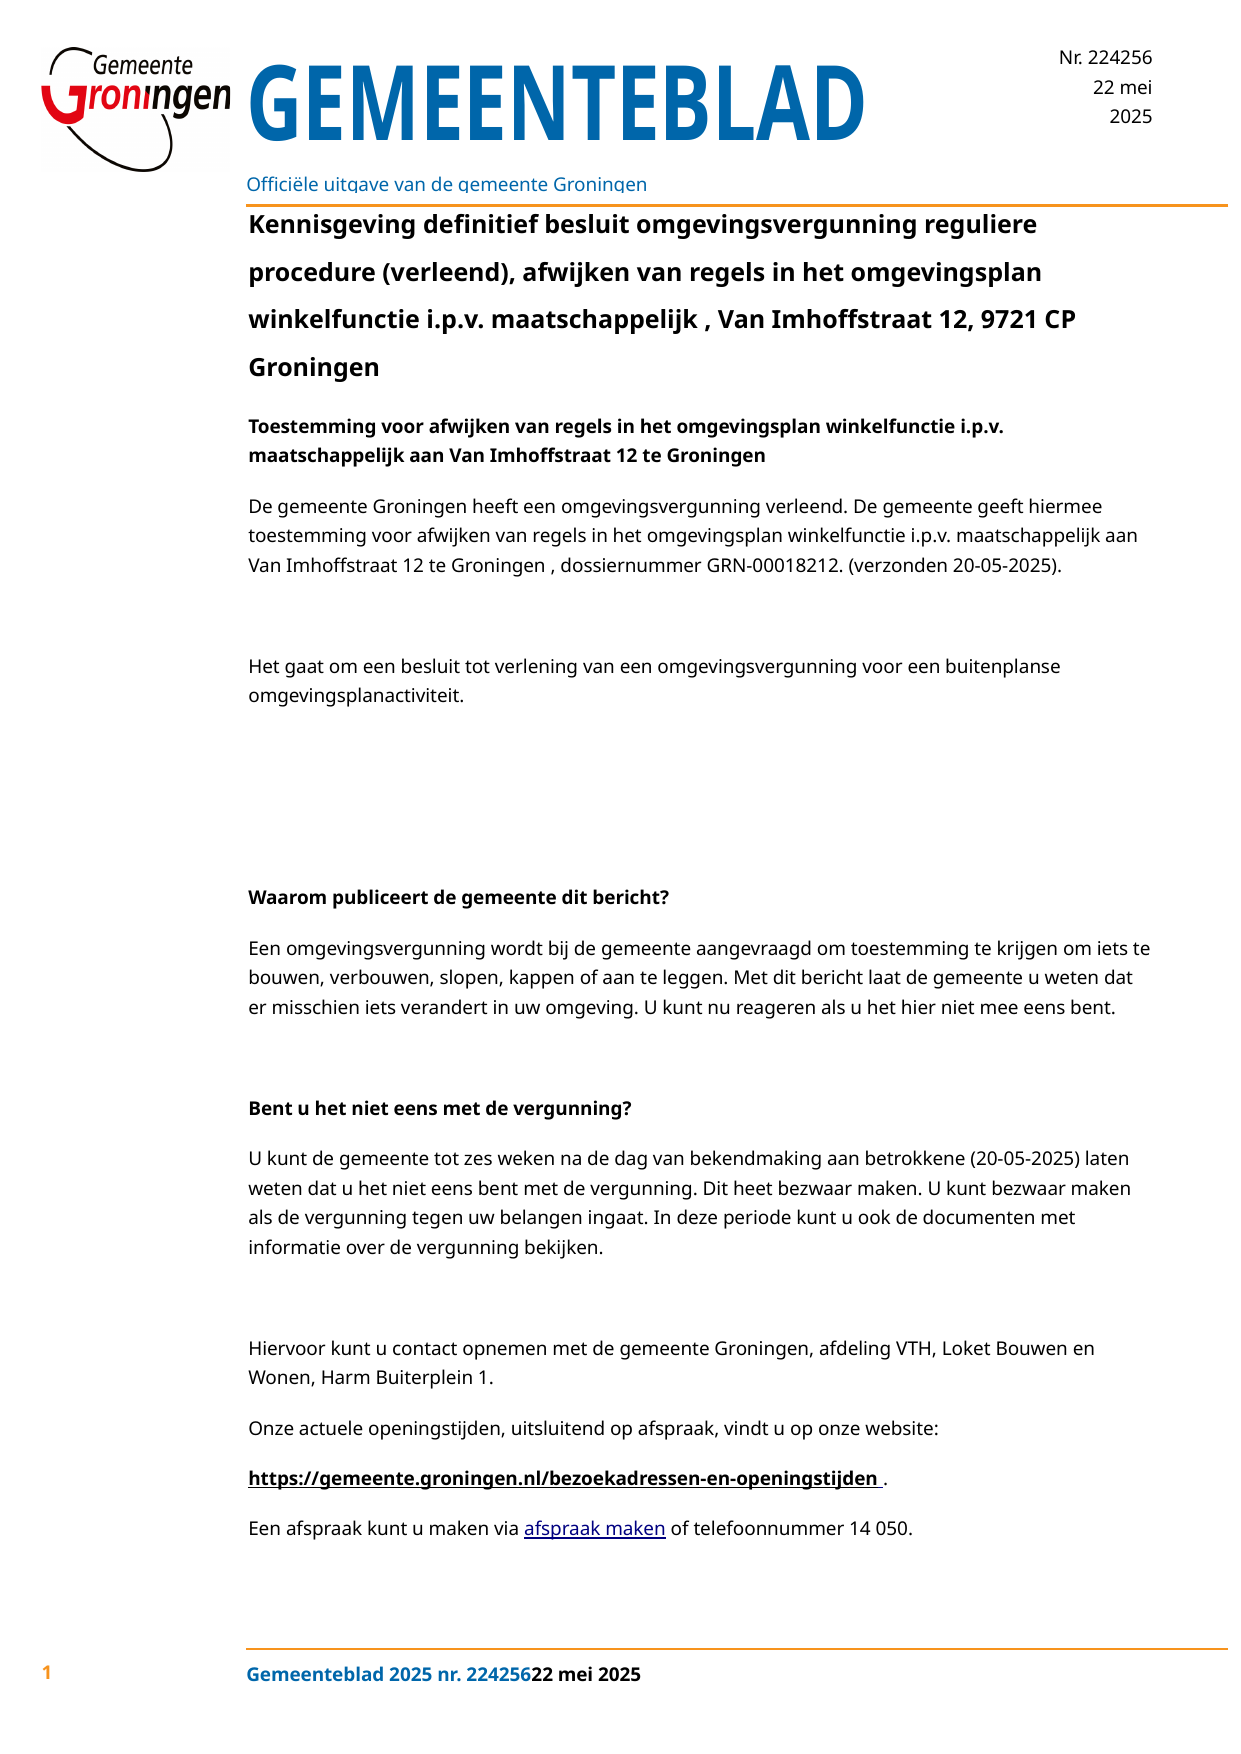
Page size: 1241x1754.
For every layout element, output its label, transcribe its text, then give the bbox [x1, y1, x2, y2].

text Het gaat om een besluit tot verlening van een omgevingsvergunning voor een buitenplanse omgevingsplanactiviteit. [248, 653, 1152, 708]
text Een afspraak kunt u maken via afspraak maken of telefoonnummer 14 050. [248, 1516, 1152, 1541]
text https://gemeente.groningen.nl/bezoekadressen-en-openingstijden . [248, 1465, 1152, 1491]
text Waarom publiceert de gemeente dit bericht? [248, 884, 1152, 910]
picture [41, 47, 231, 172]
text Een omgevingsvergunning wordt bij de gemeente aangevraagd om toestemming te krijgen om iets te bouwen, verbouwen, slopen, kappen of aan te leggen. Met dit bericht laat de gemeente u weten dat er misschien iets verandert in uw omgeving. U kunt nu reageren als u het hier niet mee eens bent. [248, 935, 1152, 1020]
text U kunt de gemeente tot zes weken na de dag van bekendmaking aan betrokkene (20-05-2025) laten weten dat u het niet eens bent met de vergunning. Dit heet bezwaar maken. U kunt bezwaar maken als de vergunning tegen uw belangen ingaat. In deze periode kunt u ook de documenten met informatie over de vergunning bekijken. [248, 1145, 1152, 1260]
text Onze actuele openingstijden, uitsluitend op afspraak, vindt u op onze website: [248, 1415, 1152, 1441]
text Hiervoor kunt u contact opnemen met de gemeente Groningen, afdeling VTH, Loket Bouwen en Wonen, Harm Buiterplein 1. [248, 1335, 1152, 1390]
text Kennisgeving definitief besluit omgevingsvergunning reguliere procedure (verleend), afwijken van regels in het omgevingsplan winkelfunctie i.p.v. maatschappelijk , Van Imhoffstraat 12, 9721 CP Groningen [248, 207, 1152, 384]
text Toestemming voor afwijken van regels in het omgevingsplan winkelfunctie i.p.v. maatschappelijk aan Van Imhoffstraat 12 te Groningen [248, 413, 1152, 468]
text De gemeente Groningen heeft een omgevingsvergunning verleend. De gemeente geeft hiermee toestemming voor afwijken van regels in het omgevingsplan winkelfunctie i.p.v. maatschappelijk aan Van Imhoffstraat 12 te Groningen , dossiernummer GRN-00018212. (verzonden 20-05-2025). [248, 493, 1152, 578]
text Bent u het niet eens met de vergunning? [248, 1095, 1152, 1121]
